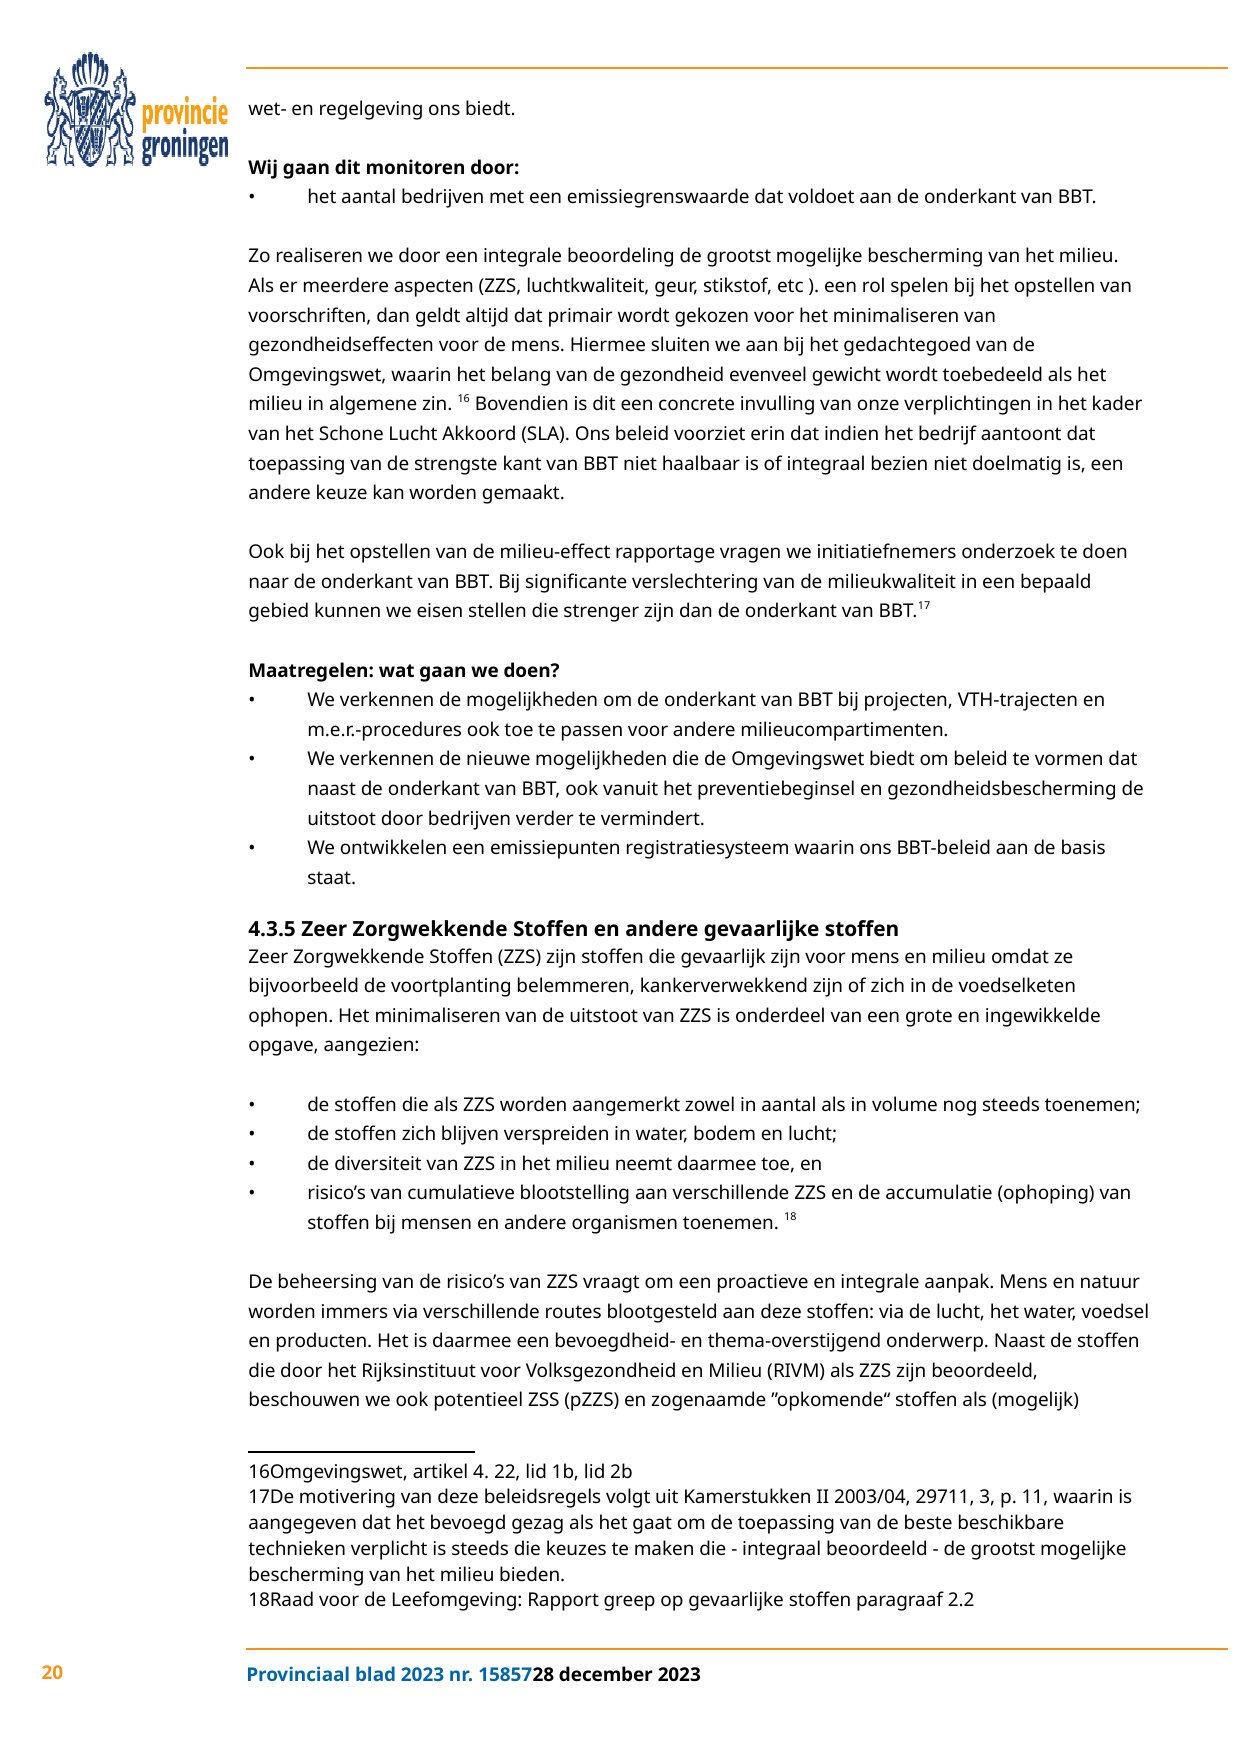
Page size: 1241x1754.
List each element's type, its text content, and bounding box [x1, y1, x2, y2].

text Als er meerdere aspecten (ZZS, luchtkwaliteit, geur, stikstof, etc ). een rol spelen bij het opstellen van voorschriften, dan geldt altijd dat primair wordt gekozen voor het minimaliseren van gezondheidseffecten voor de mens. Hiermee sluiten we aan bij het gedachtegoed van de Omgevingswet, waarin het belang van de gezondheid evenveel gewicht wordt toebedeeld als het milieu in algemene zin. Bovendien is dit een concrete invulling van onze verplichtingen in het kader van het Schone Lucht Akkoord (SLA). Ons beleid voorziet erin dat indien het bedrijf aantoont dat toepassing van de strengste kant van BBT niet haalbaar is of integraal bezien niet doelmatig is, een andere keuze kan worden gemaakt. [248, 272, 1152, 505]
picture [41, 47, 231, 172]
list de diversiteit van ZZS in het milieu neemt daarmee toe, en [248, 1150, 1152, 1176]
list de stoffen zich blijven verspreiden in water, bodem en lucht; [248, 1120, 1152, 1146]
text wet- en regelgeving ons biedt. [248, 95, 1152, 121]
text Zo realiseren we door een integrale beoordeling de grootst mogelijke bescherming van het milieu. [248, 243, 1152, 268]
text Wij gaan dit monitoren door: [248, 154, 1152, 180]
list We verkennen de nieuwe mogelijkheden die de Omgevingswet biedt om beleid te vormen dat naast de onderkant van BBT, ook vanuit het preventiebeginsel en gezondheidsbescherming de uitstoot door bedrijven verder te vermindert. [248, 746, 1152, 831]
list de stoffen die als ZZS worden aangemerkt zowel in aantal als in volume nog steeds toenemen; [248, 1091, 1152, 1116]
list risico’s van cumulatieve blootstelling aan verschillende ZZS en de accumulatie (ophoping) van stoffen bij mensen en andere organismen toenemen. [248, 1179, 1152, 1235]
list het aantal bedrijven met een emissiegrenswaarde dat voldoet aan de onderkant van BBT. [248, 183, 1152, 209]
text Zeer Zorgwekkende Stoffen (ZZS) zijn stoffen die gevaarlijk zijn voor mens en milieu omdat ze bijvoorbeeld de voortplanting belemmeren, kankerverwekkend zijn of zich in de voedselketen ophopen. Het minimaliseren van de uitstoot van ZZS is onderdeel van een grote en ingewikkelde opgave, aangezien: [248, 943, 1152, 1057]
text Omgevingswet, artikel 4. 22, lid 1b, lid 2b [248, 1458, 1152, 1483]
text Ook bij het opstellen van de milieu-effect rapportage vragen we initiatiefnemers onderzoek te doen naar de onderkant van BBT. Bij significante verslechtering van de milieukwaliteit in een bepaald gebied kunnen we eisen stellen die strenger zijn dan de onderkant van BBT. [248, 538, 1152, 623]
text De beheersing van de risico’s van ZZS vraagt om een proactieve en integrale aanpak. Mens en natuur worden immers via verschillende routes blootgesteld aan deze stoffen: via de lucht, het water, voedsel en producten. Het is daarmee een bevoegdheid- en thema-overstijgend onderwerp. Naast de stoffen die door het Rijksinstituut voor Volksgezondheid en Milieu (RIVM) als ZZS zijn beoordeeld, beschouwen we ook potentieel ZSS (pZZS) en zogenaamde ”opkomende“ stoffen als (mogelijk) [248, 1268, 1152, 1412]
text De motivering van deze beleidsregels volgt uit Kamerstukken II 2003/04, 29711, 3, p. 11, waarin is aangegeven dat het bevoegd gezag als het gaat om de toepassing van de beste beschikbare technieken verplicht is steeds die keuzes te maken die - integraal beoordeeld - de grootst mogelijke bescherming van het milieu bieden. [248, 1483, 1152, 1586]
list Raad voor de Leefomgeving: Rapport greep op gevaarlijke stoffen paragraaf 2.2 [248, 1586, 1152, 1612]
list We ontwikkelen een emissiepunten registratiesysteem waarin ons BBT-beleid aan de basis staat. [248, 834, 1152, 890]
list We verkennen de mogelijkheden om de onderkant van BBT bij projecten, VTH-trajecten en m.e.r.-procedures ook toe te passen voor andere milieucompartimenten. [248, 686, 1152, 742]
text Maatregelen: wat gaan we doen? [248, 657, 1152, 683]
text 4.3.5 Zeer Zorgwekkende Stoffen en andere gevaarlijke stoffen [248, 914, 1152, 943]
